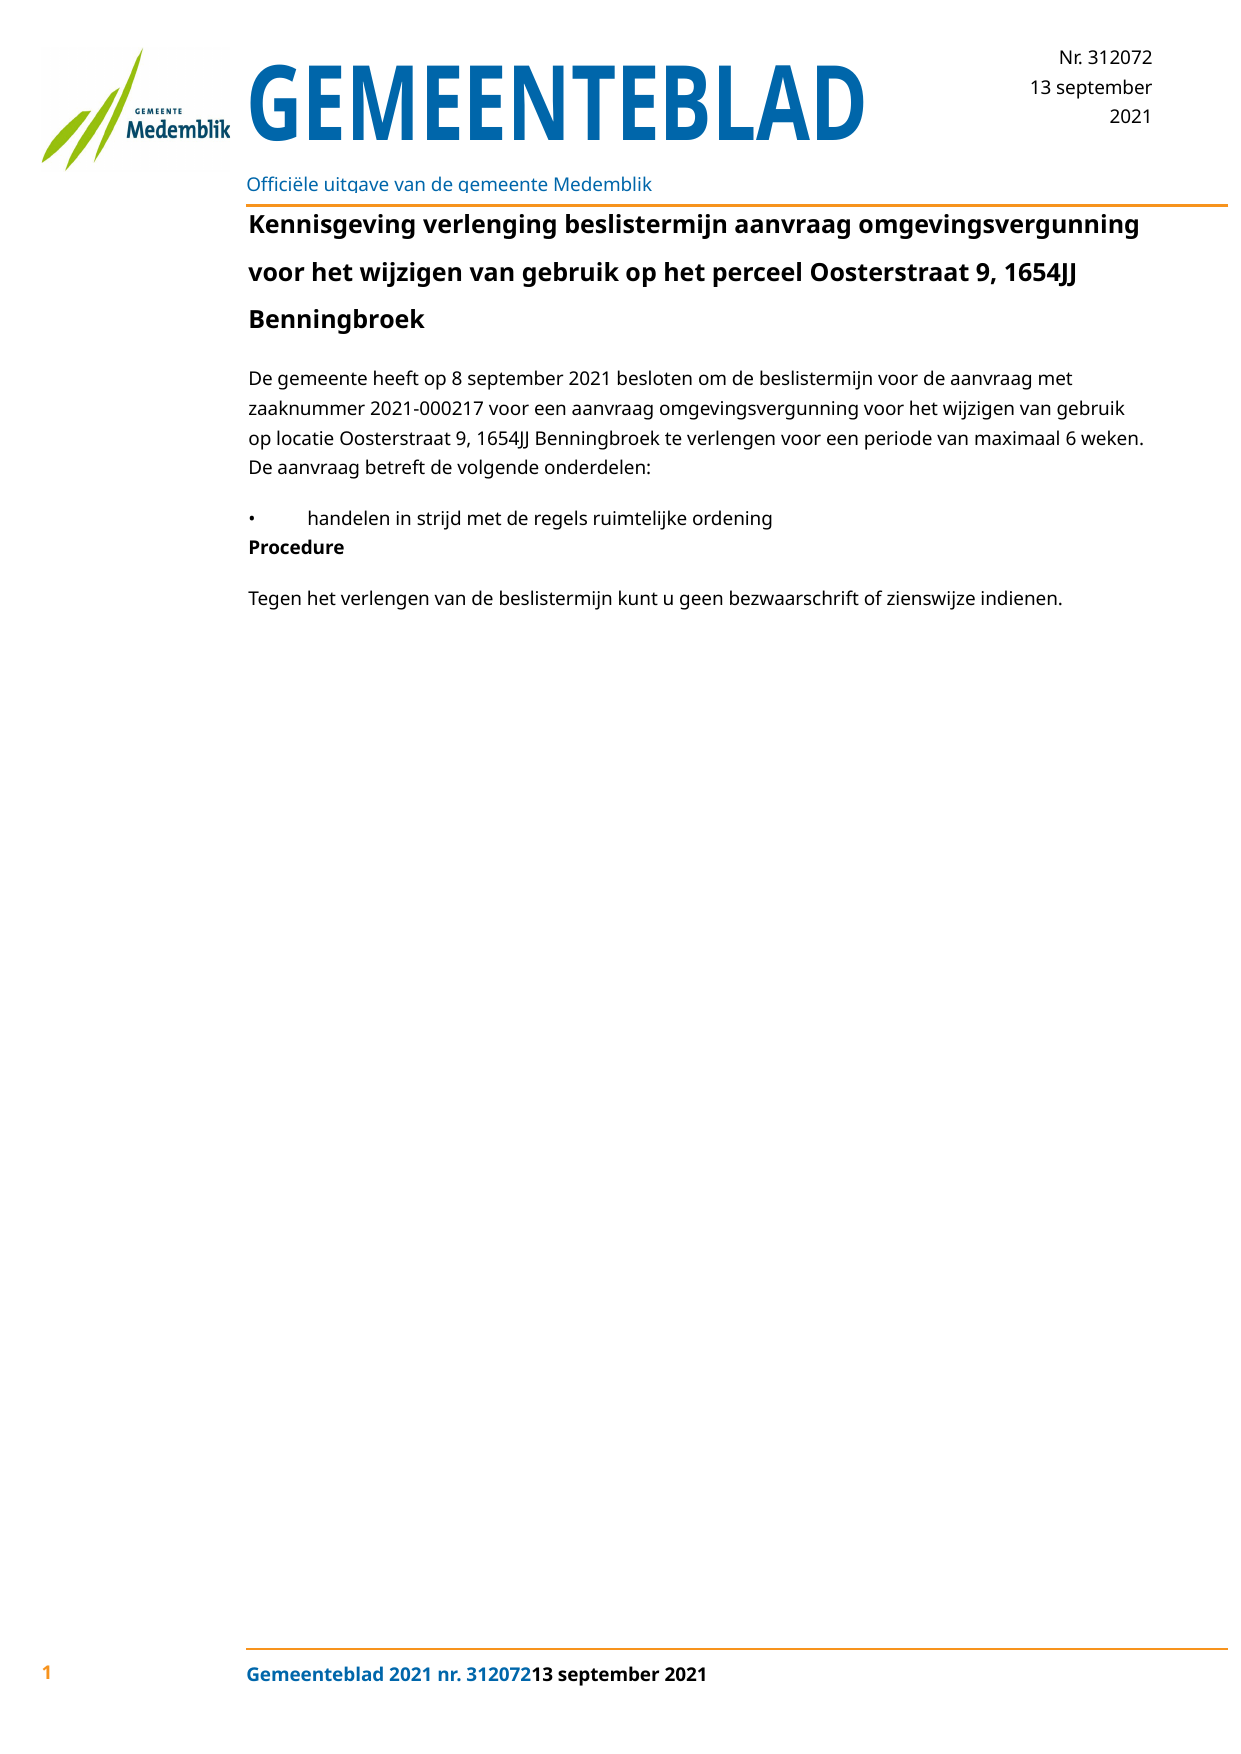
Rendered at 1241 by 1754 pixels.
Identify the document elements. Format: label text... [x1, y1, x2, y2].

text Tegen het verlengen van de beslistermijn kunt u geen bezwaarschrift of zienswijze indienen. [248, 585, 1152, 610]
list handelen in strijd met de regels ruimtelijke ordening [248, 505, 1152, 530]
text De gemeente heeft op 8 september 2021 besloten om de beslistermijn voor de aanvraag met zaaknummer 2021-000217 voor een aanvraag omgevingsvergunning voor het wijzigen van gebruik op locatie Oosterstraat 9, 1654JJ Benningbroek te verlengen voor een periode van maximaal 6 weken. De aanvraag betreft de volgende onderdelen: [248, 366, 1152, 480]
text Kennisgeving verlenging beslistermijn aanvraag omgevingsvergunning voor het wijzigen van gebruik op het perceel Oosterstraat 9, 1654JJ Benningbroek [248, 207, 1152, 336]
picture [41, 47, 231, 172]
text Procedure [248, 534, 1152, 560]
